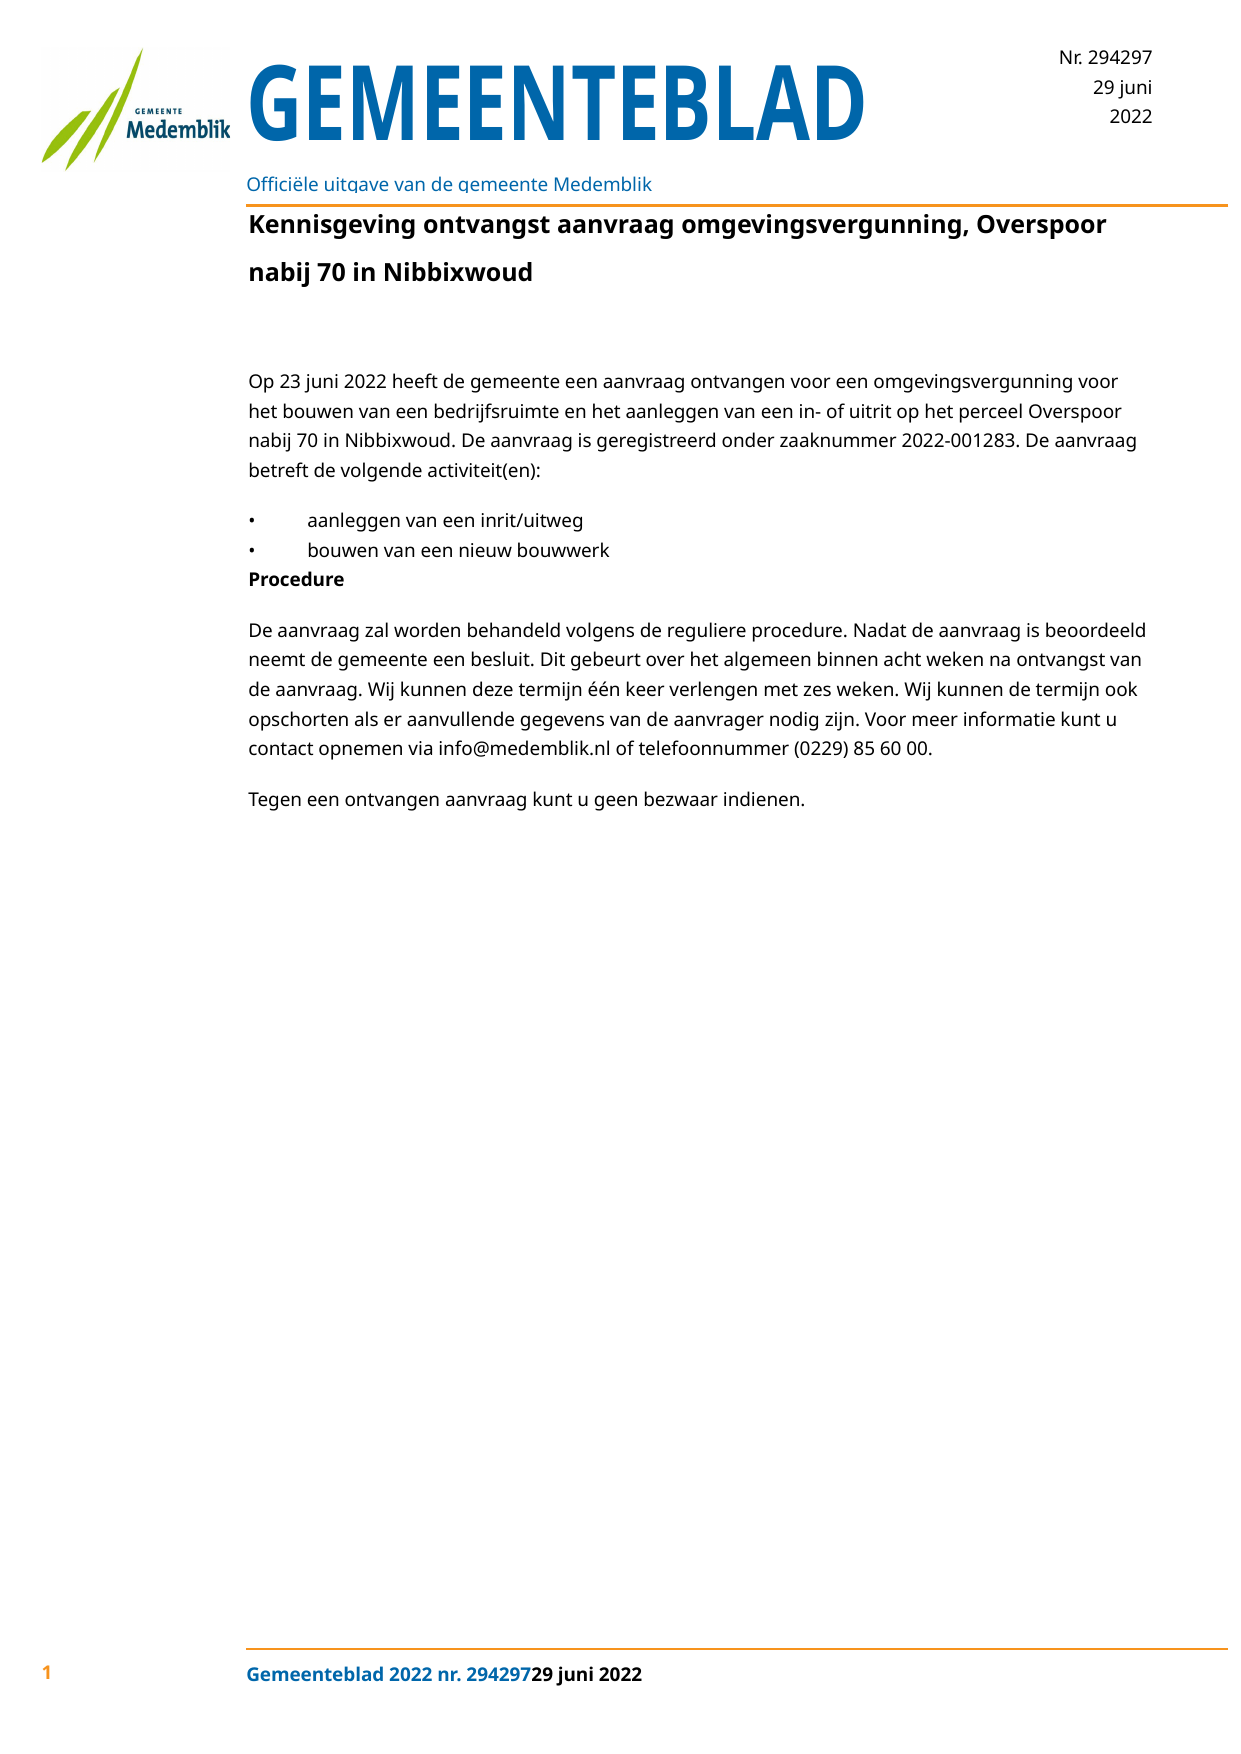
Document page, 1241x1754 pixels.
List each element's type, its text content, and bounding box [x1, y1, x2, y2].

text De aanvraag zal worden behandeld volgens de reguliere procedure. Nadat de aanvraag is beoordeeld neemt de gemeente een besluit. Dit gebeurt over het algemeen binnen acht weken na ontvangst van de aanvraag. Wij kunnen deze termijn één keer verlengen met zes weken. Wij kunnen de termijn ook opschorten als er aanvullende gegevens van de aanvrager nodig zijn. Voor meer informatie kunt u contact opnemen via info@medemblik.nl of telefoonnummer (0229) 85 60 00. [248, 617, 1152, 761]
list bouwen van een nieuw bouwwerk [248, 537, 1152, 563]
text Tegen een ontvangen aanvraag kunt u geen bezwaar indienen. [248, 786, 1152, 812]
picture [41, 47, 231, 172]
text Op 23 juni 2022 heeft de gemeente een aanvraag ontvangen voor een omgevingsvergunning voor het bouwen van een bedrijfsruimte en het aanleggen van een in- of uitrit op het perceel Overspoor nabij 70 in Nibbixwoud. De aanvraag is geregistreerd onder zaaknummer 2022-001283. De aanvraag betreft de volgende activiteit(en): [248, 368, 1152, 483]
text Kennisgeving ontvangst aanvraag omgevingsvergunning, Overspoor nabij 70 in Nibbixwoud [248, 207, 1152, 288]
list aanleggen van een inrit/uitweg [248, 507, 1152, 533]
text Procedure [248, 567, 1152, 592]
